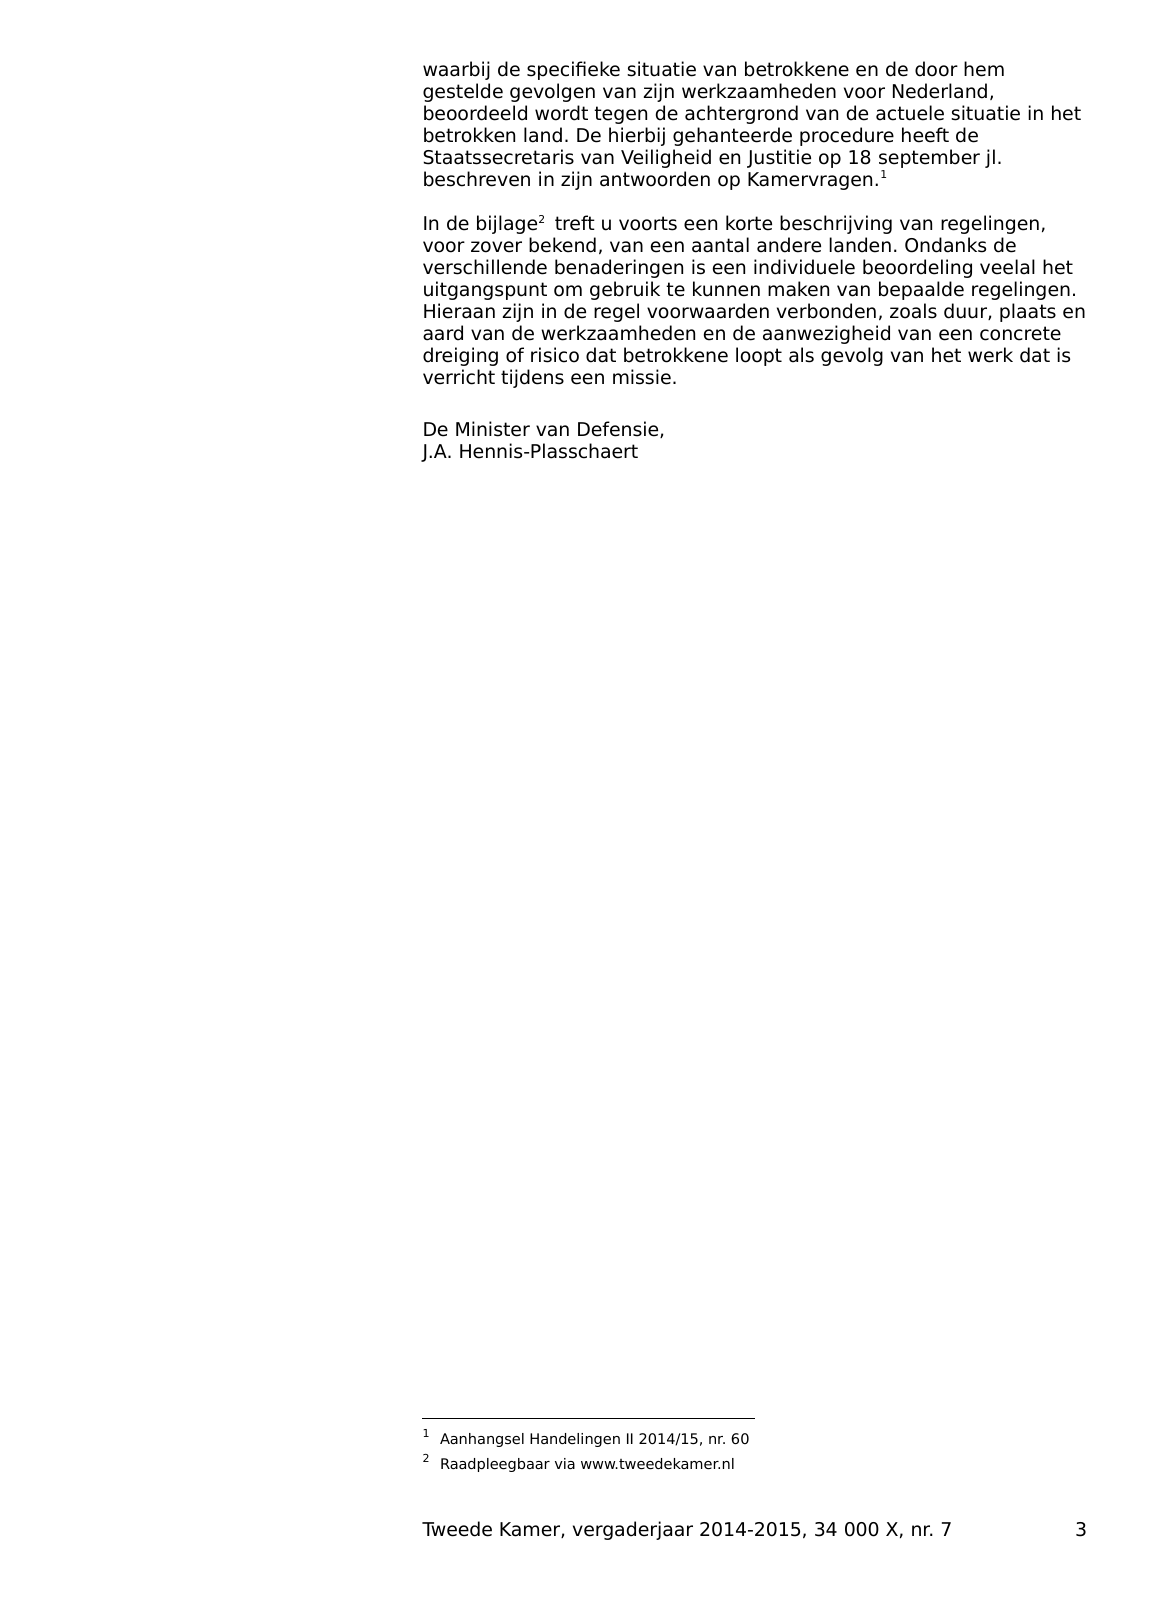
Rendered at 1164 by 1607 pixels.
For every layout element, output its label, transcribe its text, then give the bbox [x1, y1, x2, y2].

text Aanhangsel Handelingen II 2014/15, nr. 60 [422, 1427, 1087, 1449]
text waarbij de specifieke situatie van betrokkene en de door hem gestelde gevolgen van zijn werkzaamheden voor Nederland, beoordeeld wordt tegen de achtergrond van de actuele situatie in het betrokken land. De hierbij gehanteerde procedure heeft de Staatssecretaris van Veiligheid en Justitie op 18 september jl. beschreven in zijn antwoorden op Kamervragen. [422, 59, 1087, 191]
text De Minister van Defensie, J.A. Hennis-Plasschaert [422, 419, 1087, 463]
text In de bijlage treft u voorts een korte beschrijving van regelingen, voor zover bekend, van een aantal andere landen. Ondanks de verschillende benaderingen is een individuele beoordeling veelal het uitgangspunt om gebruik te kunnen maken van bepaalde regelingen. Hieraan zijn in de regel voorwaarden verbonden, zoals duur, plaats en aard van de werkzaamheden en de aanwezigheid van een concrete dreiging of risico dat betrokkene loopt als gevolg van het werk dat is verricht tijdens een missie. [422, 213, 1087, 389]
text Raadpleegbaar via www.tweedekamer.nl [422, 1452, 1087, 1474]
